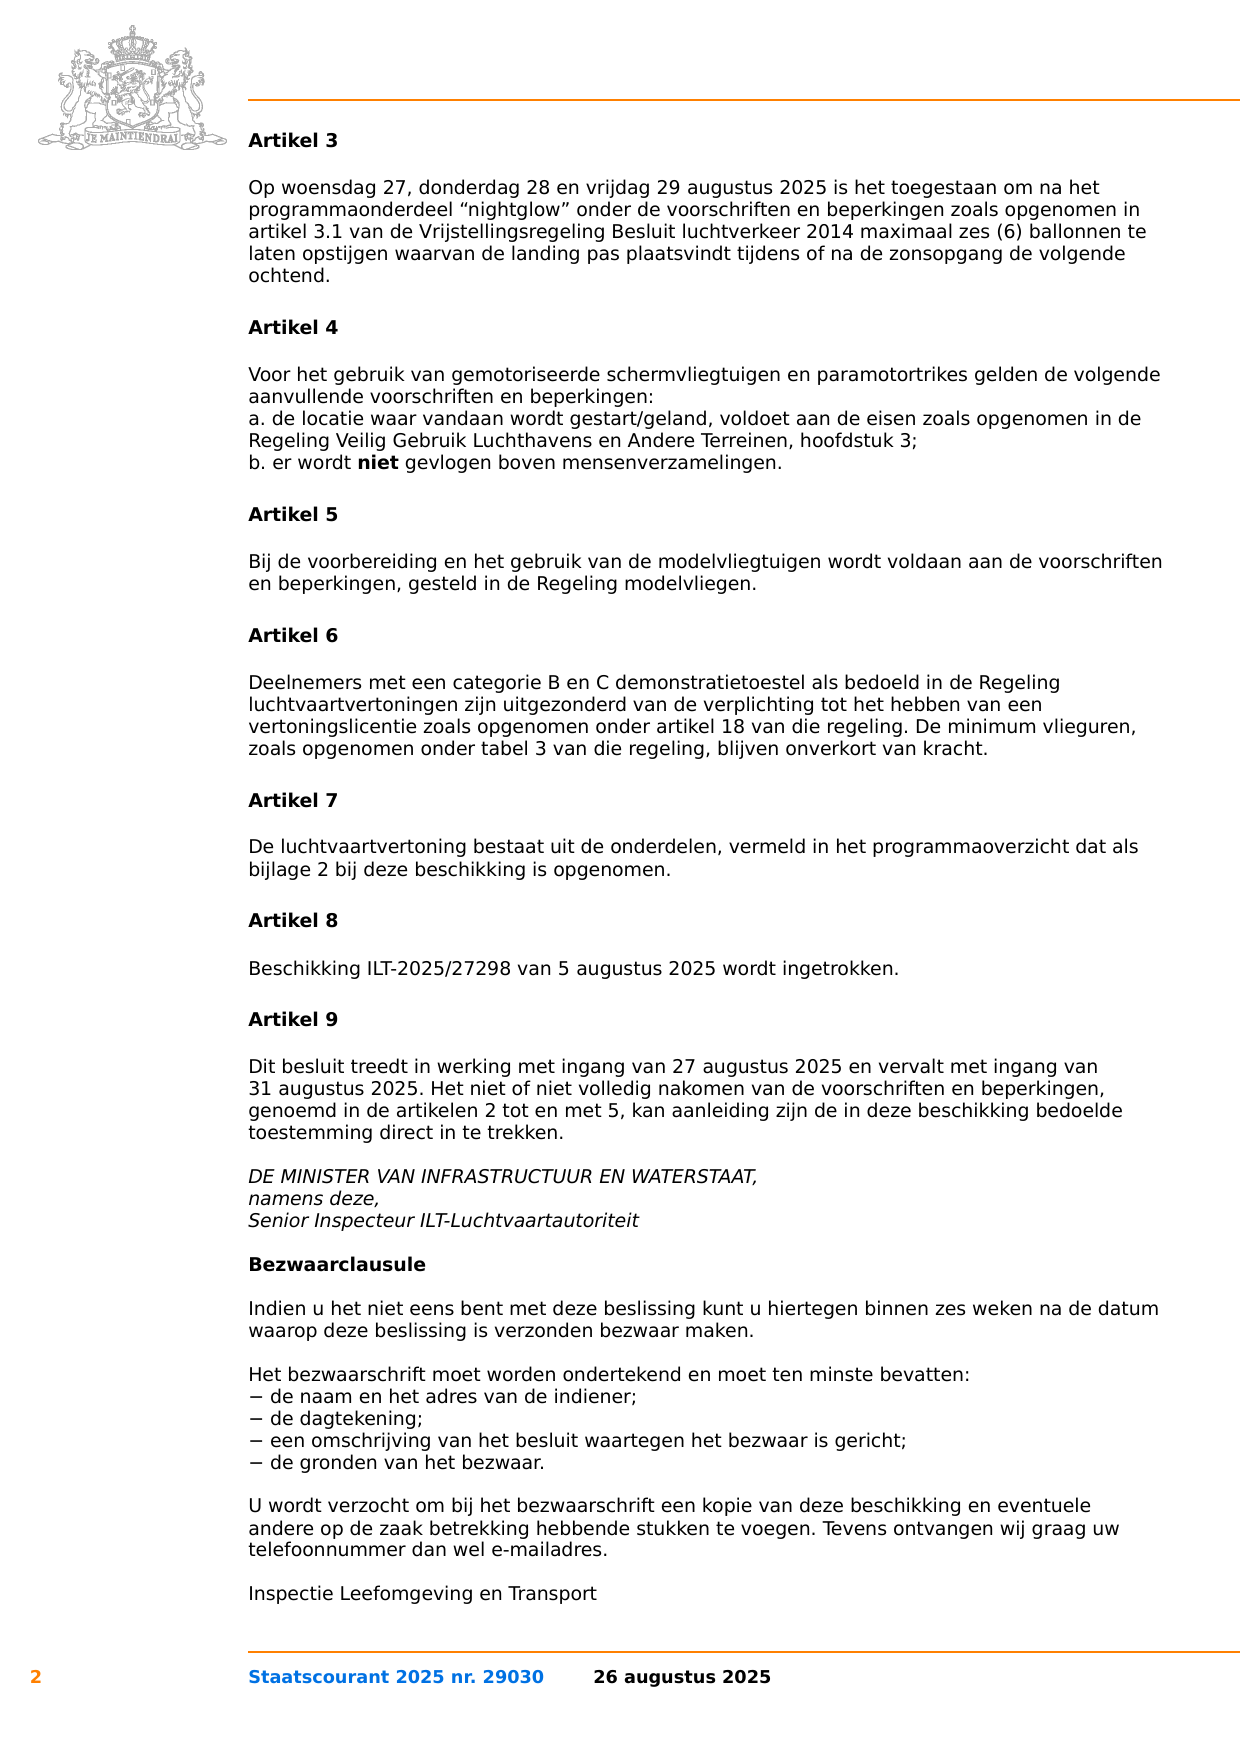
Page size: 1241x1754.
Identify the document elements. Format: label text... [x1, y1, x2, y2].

subtitle Artikel 5 [248, 504, 1163, 526]
text Indien u het niet eens bent met deze beslissing kunt u hiertegen binnen zes weken na de datum waarop deze beslissing is verzonden bezwaar maken. [248, 1298, 1163, 1342]
text − de gronden van het bezwaar. [248, 1452, 1163, 1473]
text Bezwaarclausule [248, 1254, 1163, 1276]
text Dit besluit treedt in werking met ingang van 27 augustus 2025 en vervalt met ingang van 31 augustus 2025. Het niet of niet volledig nakomen van de voorschriften en beperkingen, genoemd in de artikelen 2 tot en met 5, kan aanleiding zijn de in deze beschikking bedoelde toestemming direct in te trekken. [248, 1056, 1163, 1144]
subtitle Artikel 6 [248, 624, 1163, 647]
text Inspectie Leefomgeving en Transport [248, 1583, 1163, 1605]
subtitle Artikel 9 [248, 1009, 1163, 1031]
text − de naam en het adres van de indiener; [248, 1386, 1163, 1408]
subtitle Artikel 3 [248, 130, 1163, 152]
text Bij de voorbereiding en het gebruik van de modelvliegtuigen wordt voldaan aan de voorschriften en beperkingen, gesteld in de Regeling modelvliegen. [248, 551, 1163, 594]
text − de dagtekening; [248, 1408, 1163, 1429]
subtitle Artikel 7 [248, 789, 1163, 811]
text a. de locatie waar vandaan wordt gestart/geland, voldoet aan de eisen zoals opgenomen in de Regeling Veilig Gebruik Luchthavens en Andere Terreinen, hoofdstuk 3; [248, 408, 1163, 452]
text Op woensdag 27, donderdag 28 en vrijdag 29 augustus 2025 is het toegestaan om na het programmaonderdeel “nightglow” onder de voorschriften en beperkingen zoals opgenomen in artikel 3.1 van de Vrijstellingsregeling Besluit luchtverkeer 2014 maximaal zes (6) ballonnen te laten opstijgen waarvan de landing pas plaatsvindt tijdens of na de zonsopgang de volgende ochtend. [248, 177, 1163, 287]
text Beschikking ILT-2025/27298 van 5 augustus 2025 wordt ingetrokken. [248, 957, 1163, 979]
text Deelnemers met een categorie B en C demonstratietoestel als bedoeld in de Regeling luchtvaartvertoningen zijn uitgezonderd van de verplichting tot het hebben van een vertoningslicentie zoals opgenomen onder artikel 18 van die regeling. De minimum vlieguren, zoals opgenomen onder tabel 3 van die regeling, blijven onverkort van kracht. [248, 672, 1163, 759]
subtitle Artikel 8 [248, 910, 1163, 932]
text − een omschrijving van het besluit waartegen het bezwaar is gericht; [248, 1429, 1163, 1452]
text De luchtvaartvertoning bestaat uit de onderdelen, vermeld in het programmaoverzicht dat als bijlage 2 bij deze beschikking is opgenomen. [248, 836, 1163, 880]
picture [38, 25, 227, 150]
text b. er wordt niet gevlogen boven mensenverzamelingen. [248, 452, 1163, 474]
text Het bezwaarschrift moet worden ondertekend en moet ten minste bevatten: [248, 1364, 1163, 1386]
text Voor het gebruik van gemotoriseerde schermvliegtuigen en paramotortrikes gelden de volgende aanvullende voorschriften en beperkingen: [248, 364, 1163, 408]
subtitle Artikel 4 [248, 317, 1163, 339]
text DE MINISTER VAN INFRASTRUCTUUR EN WATERSTAAT, namens deze, Senior Inspecteur ILT-Luchtvaartautoriteit [248, 1166, 1163, 1232]
text U wordt verzocht om bij het bezwaarschrift een kopie van deze beschikking en eventuele andere op de zaak betrekking hebbende stukken te voegen. Tevens ontvangen wij graag uw telefoonnummer dan wel e-mailadres. [248, 1495, 1163, 1561]
